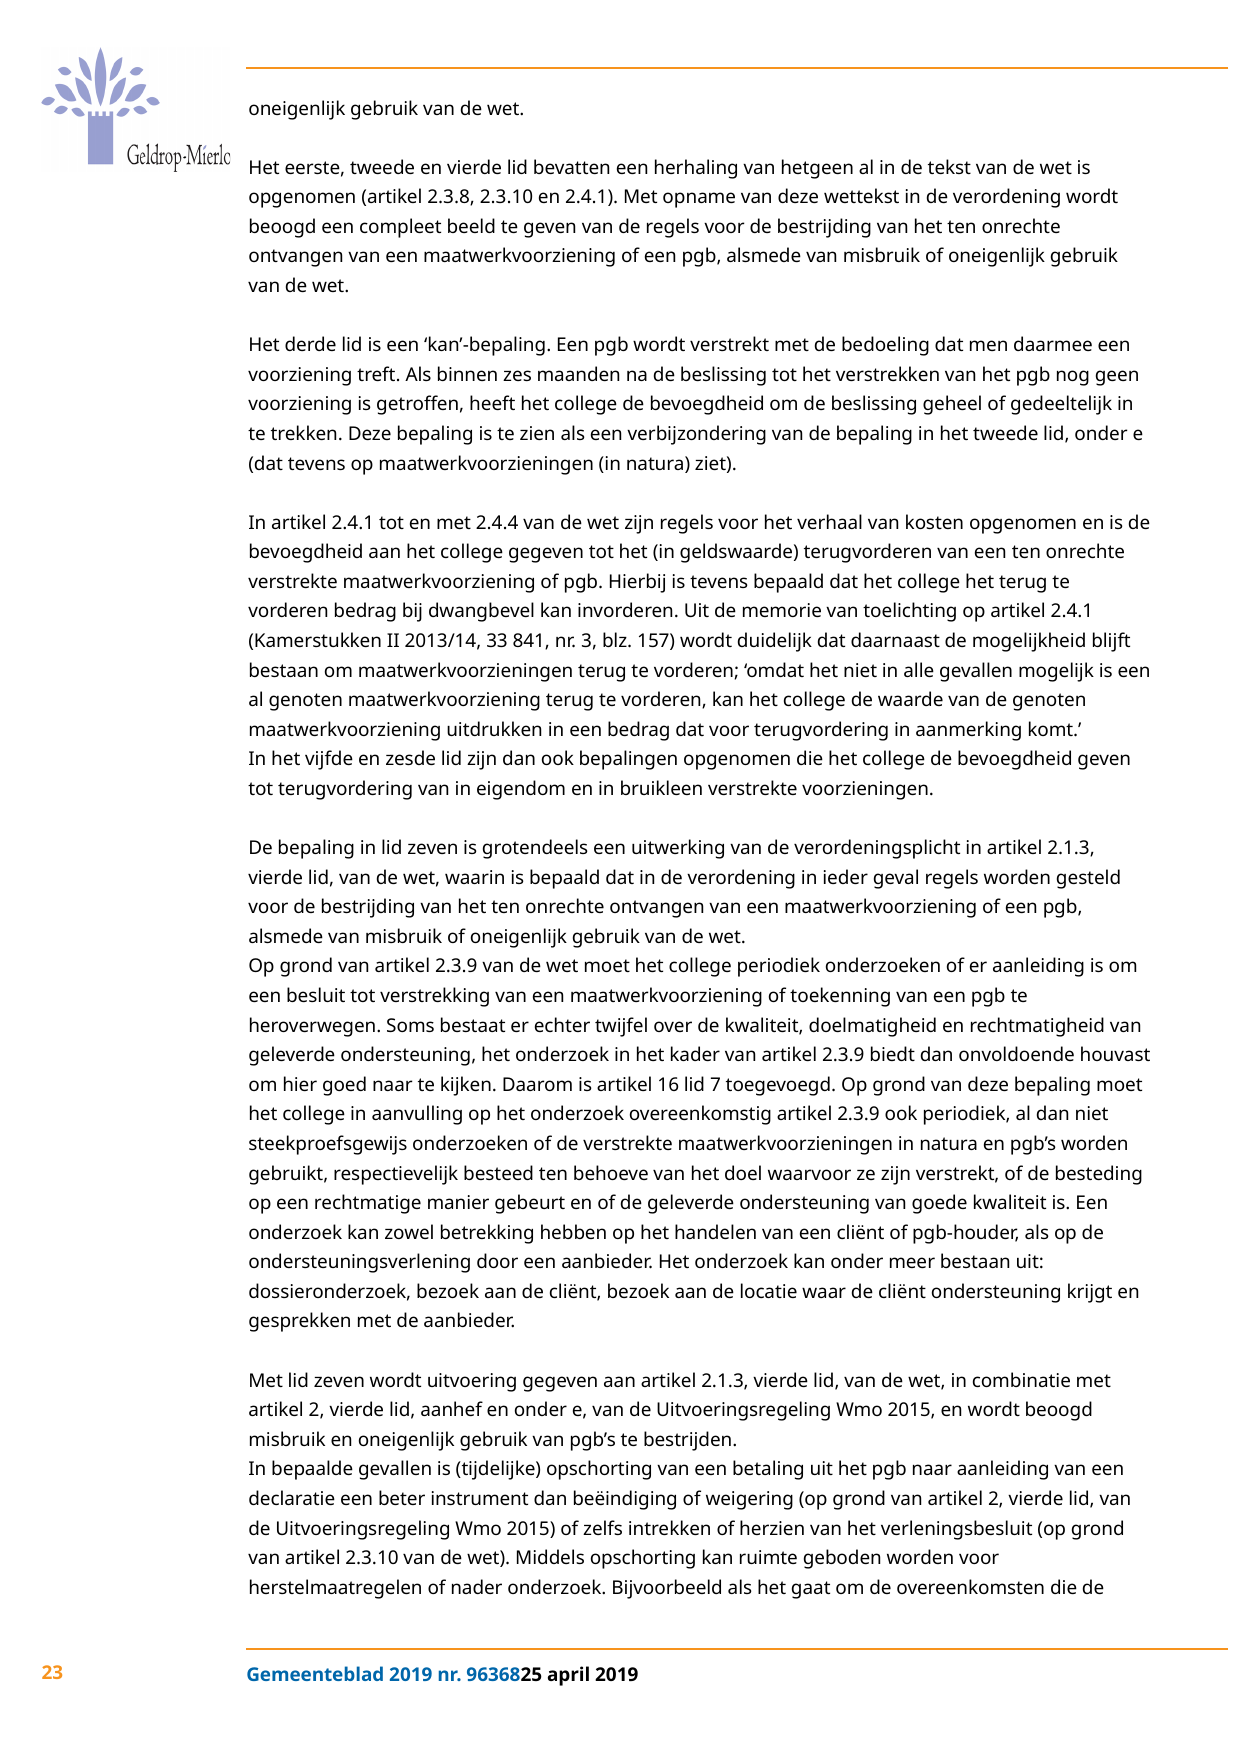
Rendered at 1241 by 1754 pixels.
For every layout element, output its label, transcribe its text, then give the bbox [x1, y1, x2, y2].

text In bepaalde gevallen is (tijdelijke) opschorting van een betaling uit het pgb naar aanleiding van een declaratie een beter instrument dan beëindiging of weigering (op grond van artikel 2, vierde lid, van de Uitvoeringsregeling Wmo 2015) of zelfs intrekken of herzien van het verleningsbesluit (op grond van artikel 2.3.10 van de wet). Middels opschorting kan ruimte geboden worden voor herstelmaatregelen of nader onderzoek. Bijvoorbeeld als het gaat om de overeenkomsten die de [248, 1456, 1152, 1600]
text Het eerste, tweede en vierde lid bevatten een herhaling van hetgeen al in de tekst van de wet is opgenomen (artikel 2.3.8, 2.3.10 en 2.4.1). Met opname van deze wettekst in de verordening wordt beoogd een compleet beeld te geven van de regels voor de bestrijding van het ten onrechte ontvangen van een maatwerkvoorziening of een pgb, alsmede van misbruik of oneigenlijk gebruik van de wet. [248, 154, 1152, 298]
picture [41, 47, 231, 172]
text Met lid zeven wordt uitvoering gegeven aan artikel 2.1.3, vierde lid, van de wet, in combinatie met artikel 2, vierde lid, aanhef en onder e, van de Uitvoeringsregeling Wmo 2015, en wordt beoogd misbruik en oneigenlijk gebruik van pgb’s te bestrijden. [248, 1367, 1152, 1452]
text Het derde lid is een ‘kan’-bepaling. Een pgb wordt verstrekt met de bedoeling dat men daarmee een voorziening treft. Als binnen zes maanden na de beslissing tot het verstrekken van het pgb nog geen voorziening is getroffen, heeft het college de bevoegdheid om de beslissing geheel of gedeeltelijk in te trekken. Deze bepaling is te zien als een verbijzondering van de bepaling in het tweede lid, onder e (dat tevens op maatwerkvoorzieningen (in natura) ziet). [248, 331, 1152, 476]
text oneigenlijk gebruik van de wet. [248, 95, 1152, 121]
text Op grond van artikel 2.3.9 van de wet moet het college periodiek onderzoeken of er aanleiding is om een besluit tot verstrekking van een maatwerkvoorziening of toekenning van een pgb te heroverwegen. Soms bestaat er echter twijfel over de kwaliteit, doelmatigheid en rechtmatigheid van geleverde ondersteuning, het onderzoek in het kader van artikel 2.3.9 biedt dan onvoldoende houvast om hier goed naar te kijken. Daarom is artikel 16 lid 7 toegevoegd. Op grond van deze bepaling moet het college in aanvulling op het onderzoek overeenkomstig artikel 2.3.9 ook periodiek, al dan niet steekproefsgewijs onderzoeken of de verstrekte maatwerkvoorzieningen in natura en pgb’s worden gebruikt, respectievelijk besteed ten behoeve van het doel waarvoor ze zijn verstrekt, of de besteding op een rechtmatige manier gebeurt en of de geleverde ondersteuning van goede kwaliteit is. Een onderzoek kan zowel betrekking hebben op het handelen van een cliënt of pgb-houder, als op de ondersteuningsverlening door een aanbieder. Het onderzoek kan onder meer bestaan uit: dossieronderzoek, bezoek aan de cliënt, bezoek aan de locatie waar de cliënt ondersteuning krijgt en gesprekken met de aanbieder. [248, 953, 1152, 1333]
text In artikel 2.4.1 tot en met 2.4.4 van de wet zijn regels voor het verhaal van kosten opgenomen en is de bevoegdheid aan het college gegeven tot het (in geldswaarde) terugvorderen van een ten onrechte verstrekte maatwerkvoorziening of pgb. Hierbij is tevens bepaald dat het college het terug te vorderen bedrag bij dwangbevel kan invorderen. Uit de memorie van toelichting op artikel 2.4.1 (Kamerstukken II 2013/14, 33 841, nr. 3, blz. 157) wordt duidelijk dat daarnaast de mogelijkheid blijft bestaan om maatwerkvoorzieningen terug te vorderen; ‘omdat het niet in alle gevallen mogelijk is een al genoten maatwerkvoorziening terug te vorderen, kan het college de waarde van de genoten maatwerkvoorziening uitdrukken in een bedrag dat voor terugvordering in aanmerking komt.’ [248, 509, 1152, 742]
text De bepaling in lid zeven is grotendeels een uitwerking van de verordeningsplicht in artikel 2.1.3, vierde lid, van de wet, waarin is bepaald dat in de verordening in ieder geval regels worden gesteld voor de bestrijding van het ten onrechte ontvangen van een maatwerkvoorziening of een pgb, alsmede van misbruik of oneigenlijk gebruik van de wet. [248, 834, 1152, 949]
text In het vijfde en zesde lid zijn dan ook bepalingen opgenomen die het college de bevoegdheid geven tot terugvordering van in eigendom en in bruikleen verstrekte voorzieningen. [248, 746, 1152, 801]
